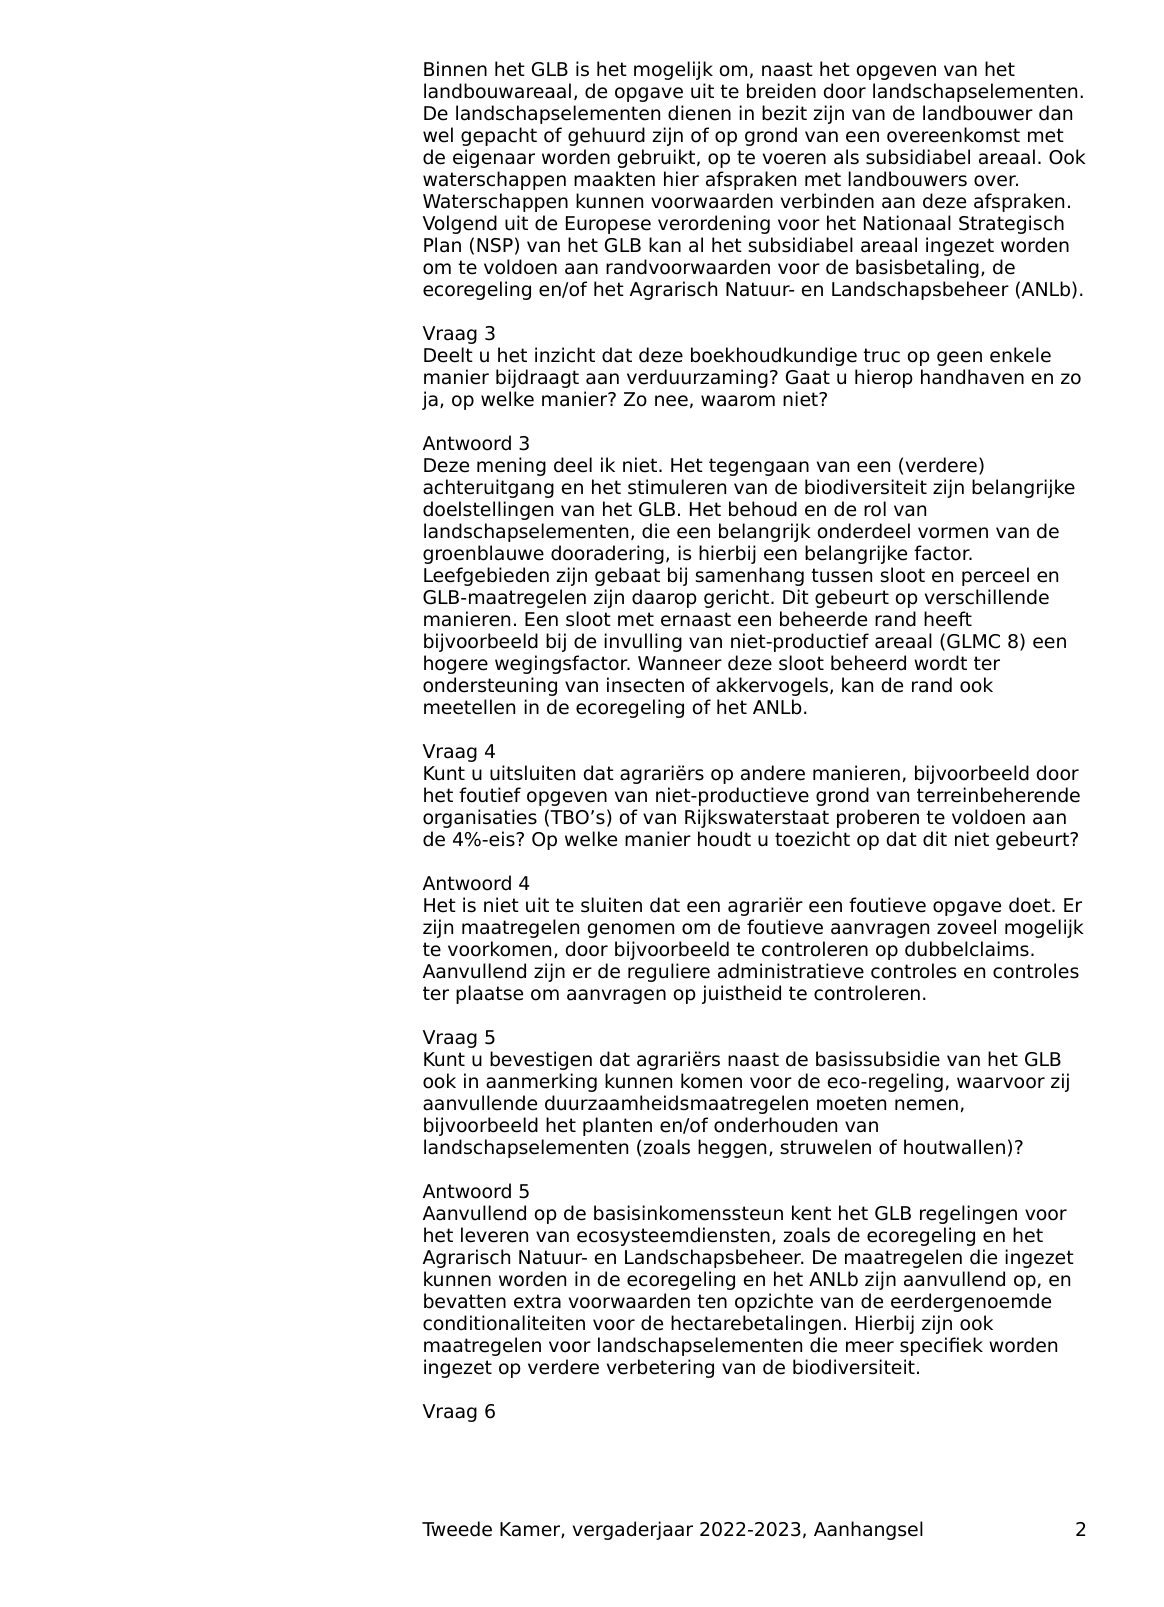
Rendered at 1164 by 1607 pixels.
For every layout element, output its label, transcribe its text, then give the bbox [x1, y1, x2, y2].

text Antwoord 3 [422, 433, 1087, 455]
text Het is niet uit te sluiten dat een agrariër een foutieve opgave doet. Er zijn maatregelen genomen om de foutieve aanvragen zoveel mogelijk te voorkomen, door bijvoorbeeld te controleren op dubbelclaims. Aanvullend zijn er de reguliere administratieve controles en controles ter plaatse om aanvragen op juistheid te controleren. [422, 895, 1087, 1005]
text Deelt u het inzicht dat deze boekhoudkundige truc op geen enkele manier bijdraagt aan verduurzaming? Gaat u hierop handhaven en zo ja, op welke manier? Zo nee, waarom niet? [422, 345, 1087, 411]
text Deze mening deel ik niet. Het tegengaan van een (verdere) achteruitgang en het stimuleren van de biodiversiteit zijn belangrijke doelstellingen van het GLB. Het behoud en de rol van landschapselementen, die een belangrijk onderdeel vormen van de groenblauwe dooradering, is hierbij een belangrijke factor. Leefgebieden zijn gebaat bij samenhang tussen sloot en perceel en GLB-maatregelen zijn daarop gericht. Dit gebeurt op verschillende manieren. Een sloot met ernaast een beheerde rand heeft bijvoorbeeld bij de invulling van niet-productief areaal (GLMC 8) een hogere wegingsfactor. Wanneer deze sloot beheerd wordt ter ondersteuning van insecten of akkervogels, kan de rand ook meetellen in de ecoregeling of het ANLb. [422, 455, 1087, 719]
text Vraag 3 [422, 323, 1087, 345]
text Vraag 6 [422, 1401, 1087, 1423]
text Binnen het GLB is het mogelijk om, naast het opgeven van het landbouwareaal, de opgave uit te breiden door landschapselementen. De landschapselementen dienen in bezit zijn van de landbouwer dan wel gepacht of gehuurd zijn of op grond van een overeenkomst met de eigenaar worden gebruikt, op te voeren als subsidiabel areaal. Ook waterschappen maakten hier afspraken met landbouwers over. Waterschappen kunnen voorwaarden verbinden aan deze afspraken. Volgend uit de Europese verordening voor het Nationaal Strategisch Plan (NSP) van het GLB kan al het subsidiabel areaal ingezet worden om te voldoen aan randvoorwaarden voor de basisbetaling, de ecoregeling en/of het Agrarisch Natuur- en Landschapsbeheer (ANLb). [422, 59, 1087, 301]
text Antwoord 4 [422, 873, 1087, 895]
text Aanvullend op de basisinkomenssteun kent het GLB regelingen voor het leveren van ecosysteemdiensten, zoals de ecoregeling en het Agrarisch Natuur- en Landschapsbeheer. De maatregelen die ingezet kunnen worden in de ecoregeling en het ANLb zijn aanvullend op, en bevatten extra voorwaarden ten opzichte van de eerdergenoemde conditionaliteiten voor de hectarebetalingen. Hierbij zijn ook maatregelen voor landschapselementen die meer specifiek worden ingezet op verdere verbetering van de biodiversiteit. [422, 1203, 1087, 1379]
text Kunt u bevestigen dat agrariërs naast de basissubsidie van het GLB ook in aanmerking kunnen komen voor de eco-regeling, waarvoor zij aanvullende duurzaamheidsmaatregelen moeten nemen, bijvoorbeeld het planten en/of onderhouden van landschapselementen (zoals heggen, struwelen of houtwallen)? [422, 1049, 1087, 1159]
text Vraag 4 [422, 741, 1087, 763]
text Kunt u uitsluiten dat agrariërs op andere manieren, bijvoorbeeld door het foutief opgeven van niet-productieve grond van terreinbeherende organisaties (TBO’s) of van Rijkswaterstaat proberen te voldoen aan de 4%-eis? Op welke manier houdt u toezicht op dat dit niet gebeurt? [422, 763, 1087, 851]
text Vraag 5 [422, 1027, 1087, 1049]
text Antwoord 5 [422, 1181, 1087, 1203]
